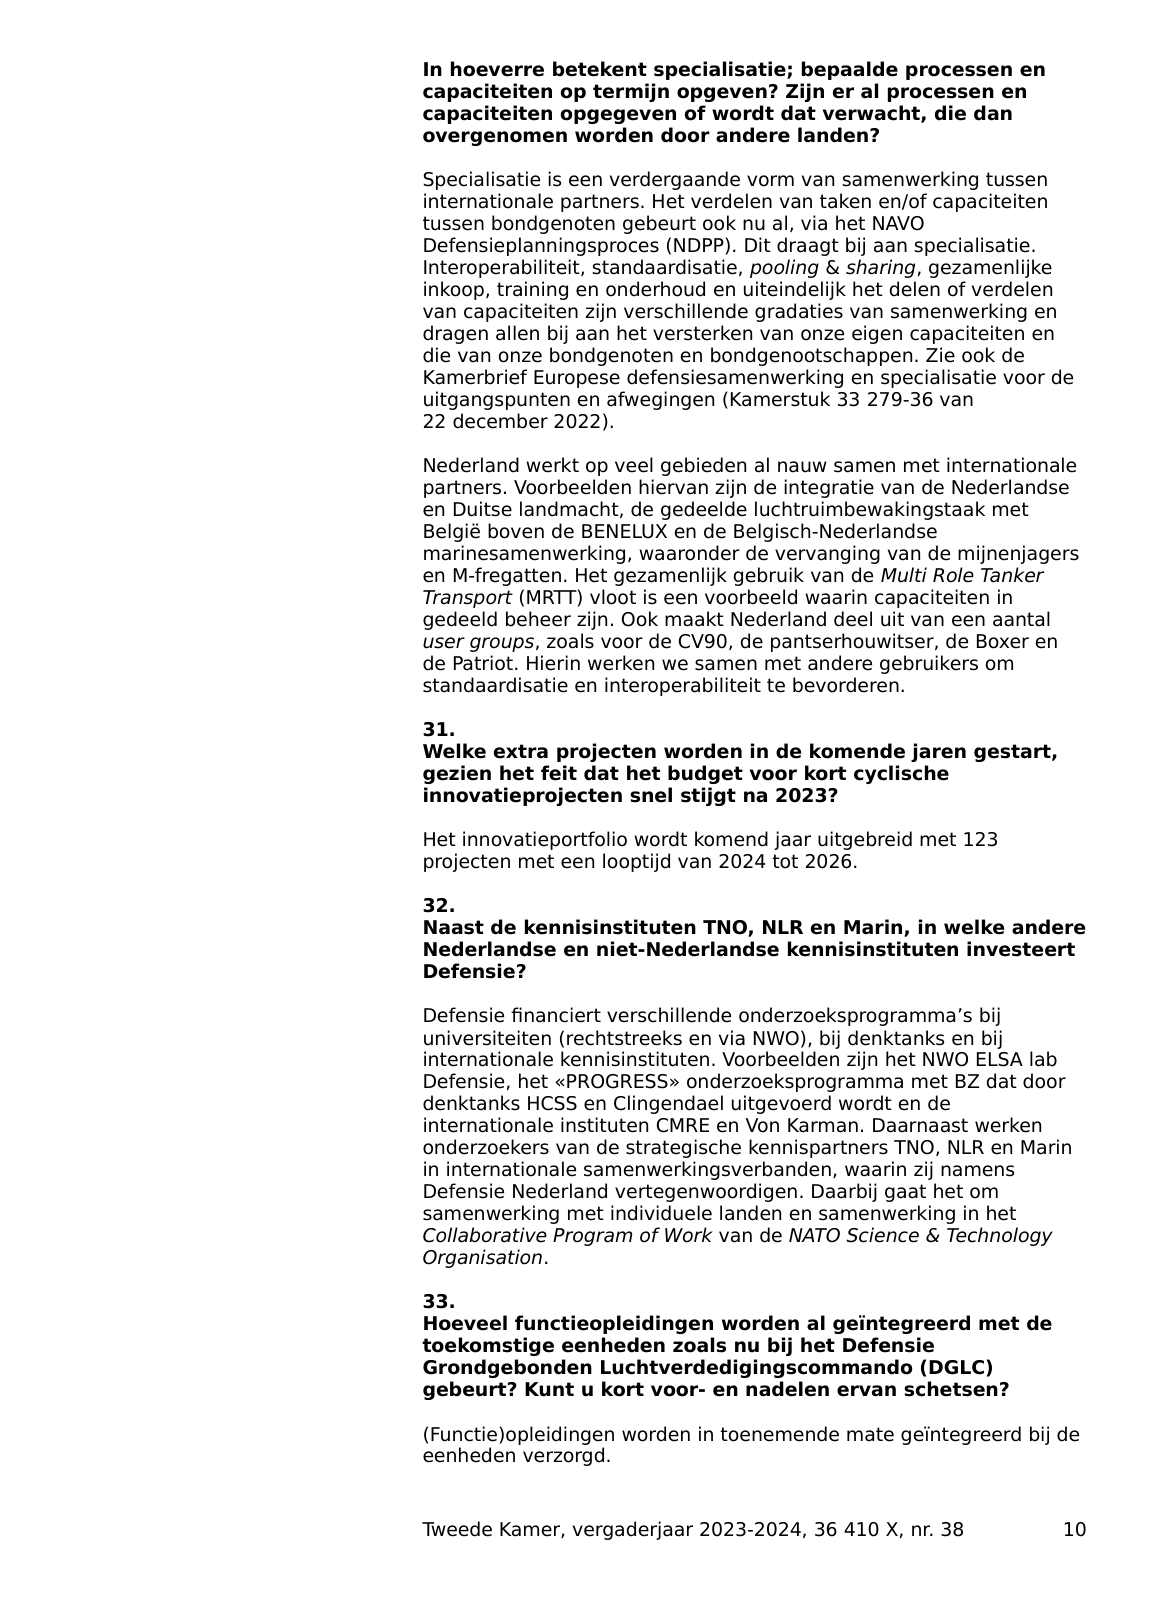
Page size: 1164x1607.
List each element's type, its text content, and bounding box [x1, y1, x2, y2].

text Defensie financiert verschillende onderzoeksprogramma’s bij universiteiten (rechtstreeks en via NWO), bij denktanks en bij internationale kennisinstituten. Voorbeelden zijn het NWO ELSA lab Defensie, het «PROGRESS» onderzoeksprogramma met BZ dat door denktanks HCSS en Clingendael uitgevoerd wordt en de internationale instituten CMRE en Von Karman. Daarnaast werken onderzoekers van de strategische kennispartners TNO, NLR en Marin in internationale samenwerkingsverbanden, waarin zij namens Defensie Nederland vertegenwoordigen. Daarbij gaat het om samenwerking met individuele landen en samenwerking in het Collaborative Program of Work van de NATO Science & Technology Organisation. [422, 1005, 1087, 1269]
text Nederland werkt op veel gebieden al nauw samen met internationale partners. Voorbeelden hiervan zijn de integratie van de Nederlandse en Duitse landmacht, de gedeelde luchtruimbewakingstaak met België boven de BENELUX en de Belgisch-Nederlandse marinesamenwerking, waaronder de vervanging van de mijnenjagers en M-fregatten. Het gezamenlijk gebruik van de Multi Role Tanker Transport (MRTT) vloot is een voorbeeld waarin capaciteiten in gedeeld beheer zijn. Ook maakt Nederland deel uit van een aantal user groups, zoals voor de CV90, de pantserhouwitser, de Boxer en de Patriot. Hierin werken we samen met andere gebruikers om standaardisatie en interoperabiliteit te bevorderen. [422, 455, 1087, 697]
text Het innovatieportfolio wordt komend jaar uitgebreid met 123 projecten met een looptijd van 2024 tot 2026. [422, 829, 1087, 873]
text Welke extra projecten worden in de komende jaren gestart, gezien het feit dat het budget voor kort cyclische innovatieprojecten snel stijgt na 2023? [422, 741, 1087, 807]
text (Functie)opleidingen worden in toenemende mate geïntegreerd bij de eenheden verzorgd. [422, 1423, 1087, 1467]
text Hoeveel functieopleidingen worden al geïntegreerd met de toekomstige eenheden zoals nu bij het Defensie Grondgebonden Luchtverdedigingscommando (DGLC) gebeurt? Kunt u kort voor- en nadelen ervan schetsen? [422, 1313, 1087, 1401]
text Specialisatie is een verdergaande vorm van samenwerking tussen internationale partners. Het verdelen van taken en/of capaciteiten tussen bondgenoten gebeurt ook nu al, via het NAVO Defensieplanningsproces (NDPP). Dit draagt bij aan specialisatie. Interoperabiliteit, standaardisatie, pooling & sharing, gezamenlijke inkoop, training en onderhoud en uiteindelijk het delen of verdelen van capaciteiten zijn verschillende gradaties van samenwerking en dragen allen bij aan het versterken van onze eigen capaciteiten en die van onze bondgenoten en bondgenootschappen. Zie ook de Kamerbrief Europese defensiesamenwerking en specialisatie voor de uitgangspunten en afwegingen (Kamerstuk 33 279-36 van 22 december 2022). [422, 169, 1087, 433]
text 31. [422, 719, 1087, 741]
text 33. [422, 1291, 1087, 1313]
text Naast de kennisinstituten TNO, NLR en Marin, in welke andere Nederlandse en niet-Nederlandse kennisinstituten investeert Defensie? [422, 917, 1087, 983]
text 32. [422, 895, 1087, 917]
text In hoeverre betekent specialisatie; bepaalde processen en capaciteiten op termijn opgeven? Zijn er al processen en capaciteiten opgegeven of wordt dat verwacht, die dan overgenomen worden door andere landen? [422, 59, 1087, 147]
